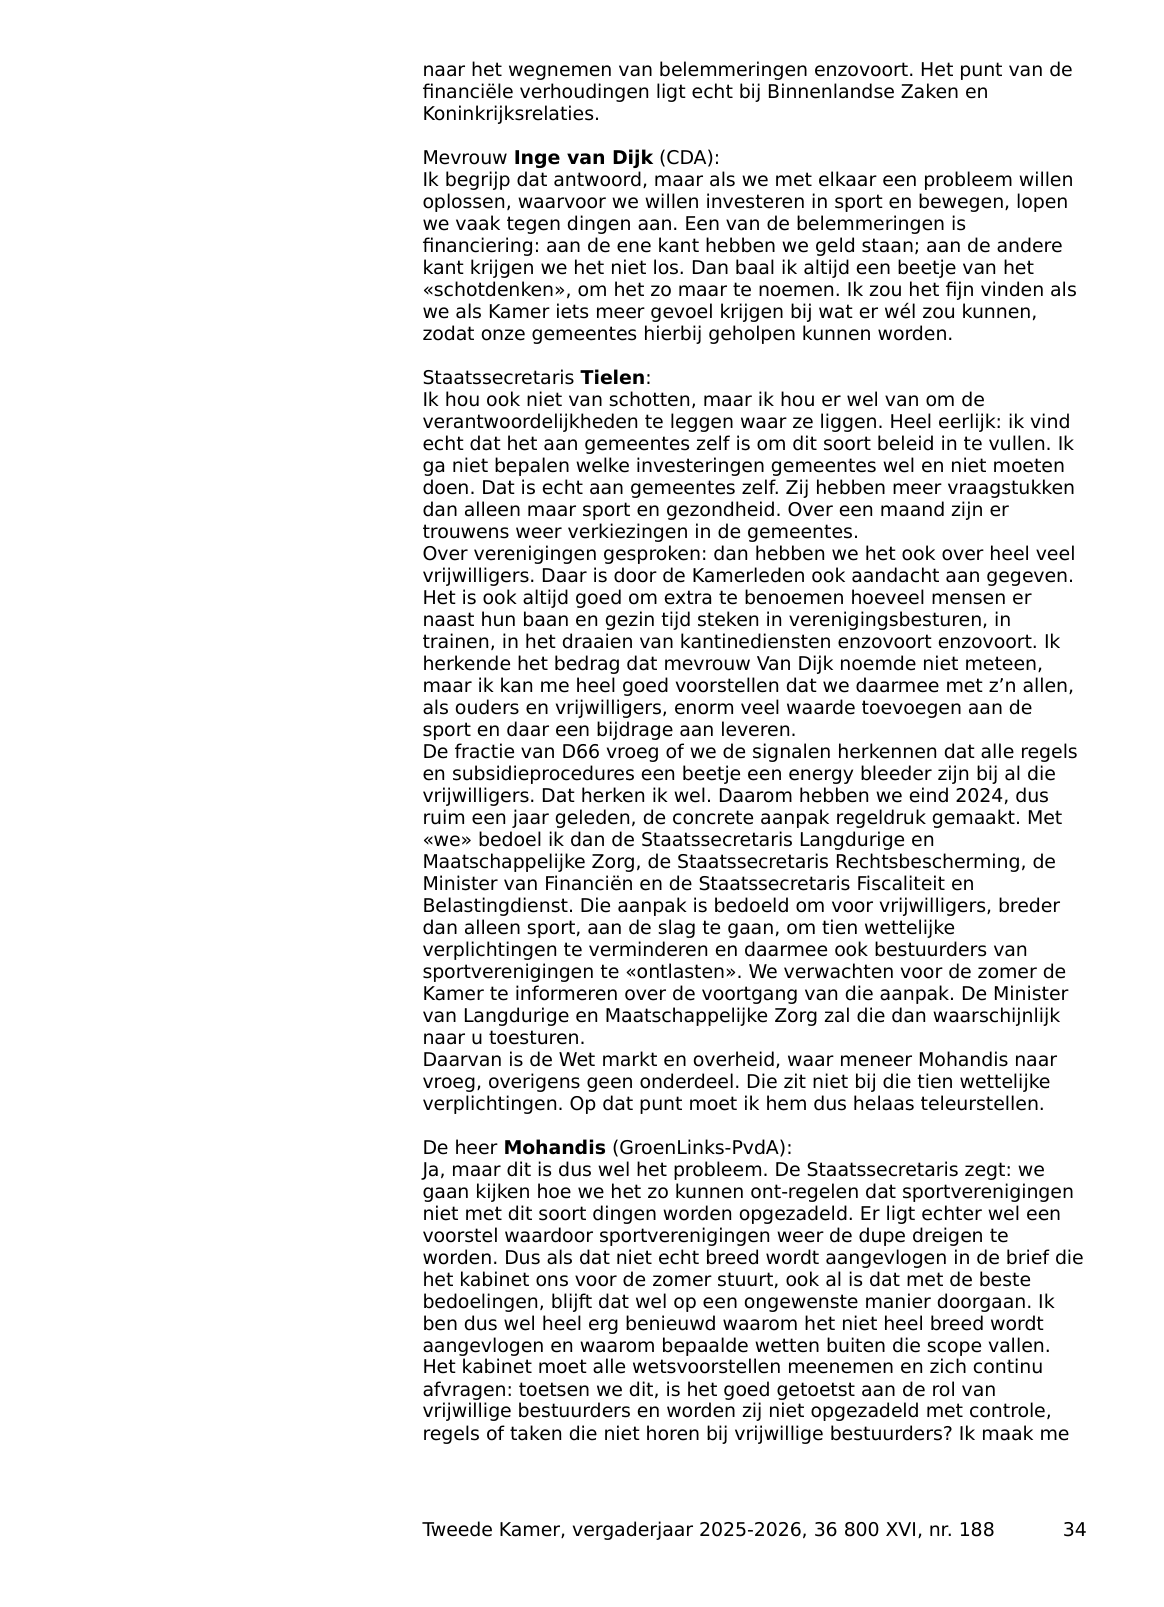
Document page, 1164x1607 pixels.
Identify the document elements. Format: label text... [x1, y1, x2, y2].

text Over verenigingen gesproken: dan hebben we het ook over heel veel vrijwilligers. Daar is door de Kamerleden ook aandacht aan gegeven. Het is ook altijd goed om extra te benoemen hoeveel mensen er naast hun baan en gezin tijd steken in verenigingsbesturen, in trainen, in het draaien van kantinediensten enzovoort enzovoort. Ik herkende het bedrag dat mevrouw Van Dijk noemde niet meteen, maar ik kan me heel goed voorstellen dat we daarmee met z’n allen, als ouders en vrijwilligers, enorm veel waarde toevoegen aan de sport en daar een bijdrage aan leveren. [422, 543, 1087, 741]
text Daarvan is de Wet markt en overheid, waar meneer Mohandis naar vroeg, overigens geen onderdeel. Die zit niet bij die tien wettelijke verplichtingen. Op dat punt moet ik hem dus helaas teleurstellen. [422, 1048, 1087, 1114]
text Ik begrijp dat antwoord, maar als we met elkaar een probleem willen oplossen, waarvoor we willen investeren in sport en bewegen, lopen we vaak tegen dingen aan. Een van de belemmeringen is financiering: aan de ene kant hebben we geld staan; aan de andere kant krijgen we het niet los. Dan baal ik altijd een beetje van het «schotdenken», om het zo maar te noemen. Ik zou het fijn vinden als we als Kamer iets meer gevoel krijgen bij wat er wél zou kunnen, zodat onze gemeentes hierbij geholpen kunnen worden. [422, 169, 1087, 345]
text Staatssecretaris Tielen: [422, 367, 1087, 389]
text naar het wegnemen van belemmeringen enzovoort. Het punt van de financiële verhoudingen ligt echt bij Binnenlandse Zaken en Koninkrijksrelaties. [422, 59, 1087, 125]
text Mevrouw Inge van Dijk (CDA): [422, 147, 1087, 169]
text De heer Mohandis (GroenLinks-PvdA): [422, 1137, 1087, 1159]
text Ik hou ook niet van schotten, maar ik hou er wel van om de verantwoordelijkheden te leggen waar ze liggen. Heel eerlijk: ik vind echt dat het aan gemeentes zelf is om dit soort beleid in te vullen. Ik ga niet bepalen welke investeringen gemeentes wel en niet moeten doen. Dat is echt aan gemeentes zelf. Zij hebben meer vraagstukken dan alleen maar sport en gezondheid. Over een maand zijn er trouwens weer verkiezingen in de gemeentes. [422, 389, 1087, 543]
text De fractie van D66 vroeg of we de signalen herkennen dat alle regels en subsidieprocedures een beetje een energy bleeder zijn bij al die vrijwilligers. Dat herken ik wel. Daarom hebben we eind 2024, dus ruim een jaar geleden, de concrete aanpak regeldruk gemaakt. Met «we» bedoel ik dan de Staatssecretaris Langdurige en Maatschappelijke Zorg, de Staatssecretaris Rechtsbescherming, de Minister van Financiën en de Staatssecretaris Fiscaliteit en Belastingdienst. Die aanpak is bedoeld om voor vrijwilligers, breder dan alleen sport, aan de slag te gaan, om tien wettelijke verplichtingen te verminderen en daarmee ook bestuurders van sportverenigingen te «ontlasten». We verwachten voor de zomer de Kamer te informeren over de voortgang van die aanpak. De Minister van Langdurige en Maatschappelijke Zorg zal die dan waarschijnlijk naar u toesturen. [422, 741, 1087, 1048]
text Ja, maar dit is dus wel het probleem. De Staatssecretaris zegt: we gaan kijken hoe we het zo kunnen ont-regelen dat sportverenigingen niet met dit soort dingen worden opgezadeld. Er ligt echter wel een voorstel waardoor sportverenigingen weer de dupe dreigen te worden. Dus als dat niet echt breed wordt aangevlogen in de brief die het kabinet ons voor de zomer stuurt, ook al is dat met de beste bedoelingen, blijft dat wel op een ongewenste manier doorgaan. Ik ben dus wel heel erg benieuwd waarom het niet heel breed wordt aangevlogen en waarom bepaalde wetten buiten die scope vallen. Het kabinet moet alle wetsvoorstellen meenemen en zich continu afvragen: toetsen we dit, is het goed getoetst aan de rol van vrijwillige bestuurders en worden zij niet opgezadeld met controle, regels of taken die niet horen bij vrijwillige bestuurders? Ik maak me [422, 1159, 1087, 1444]
